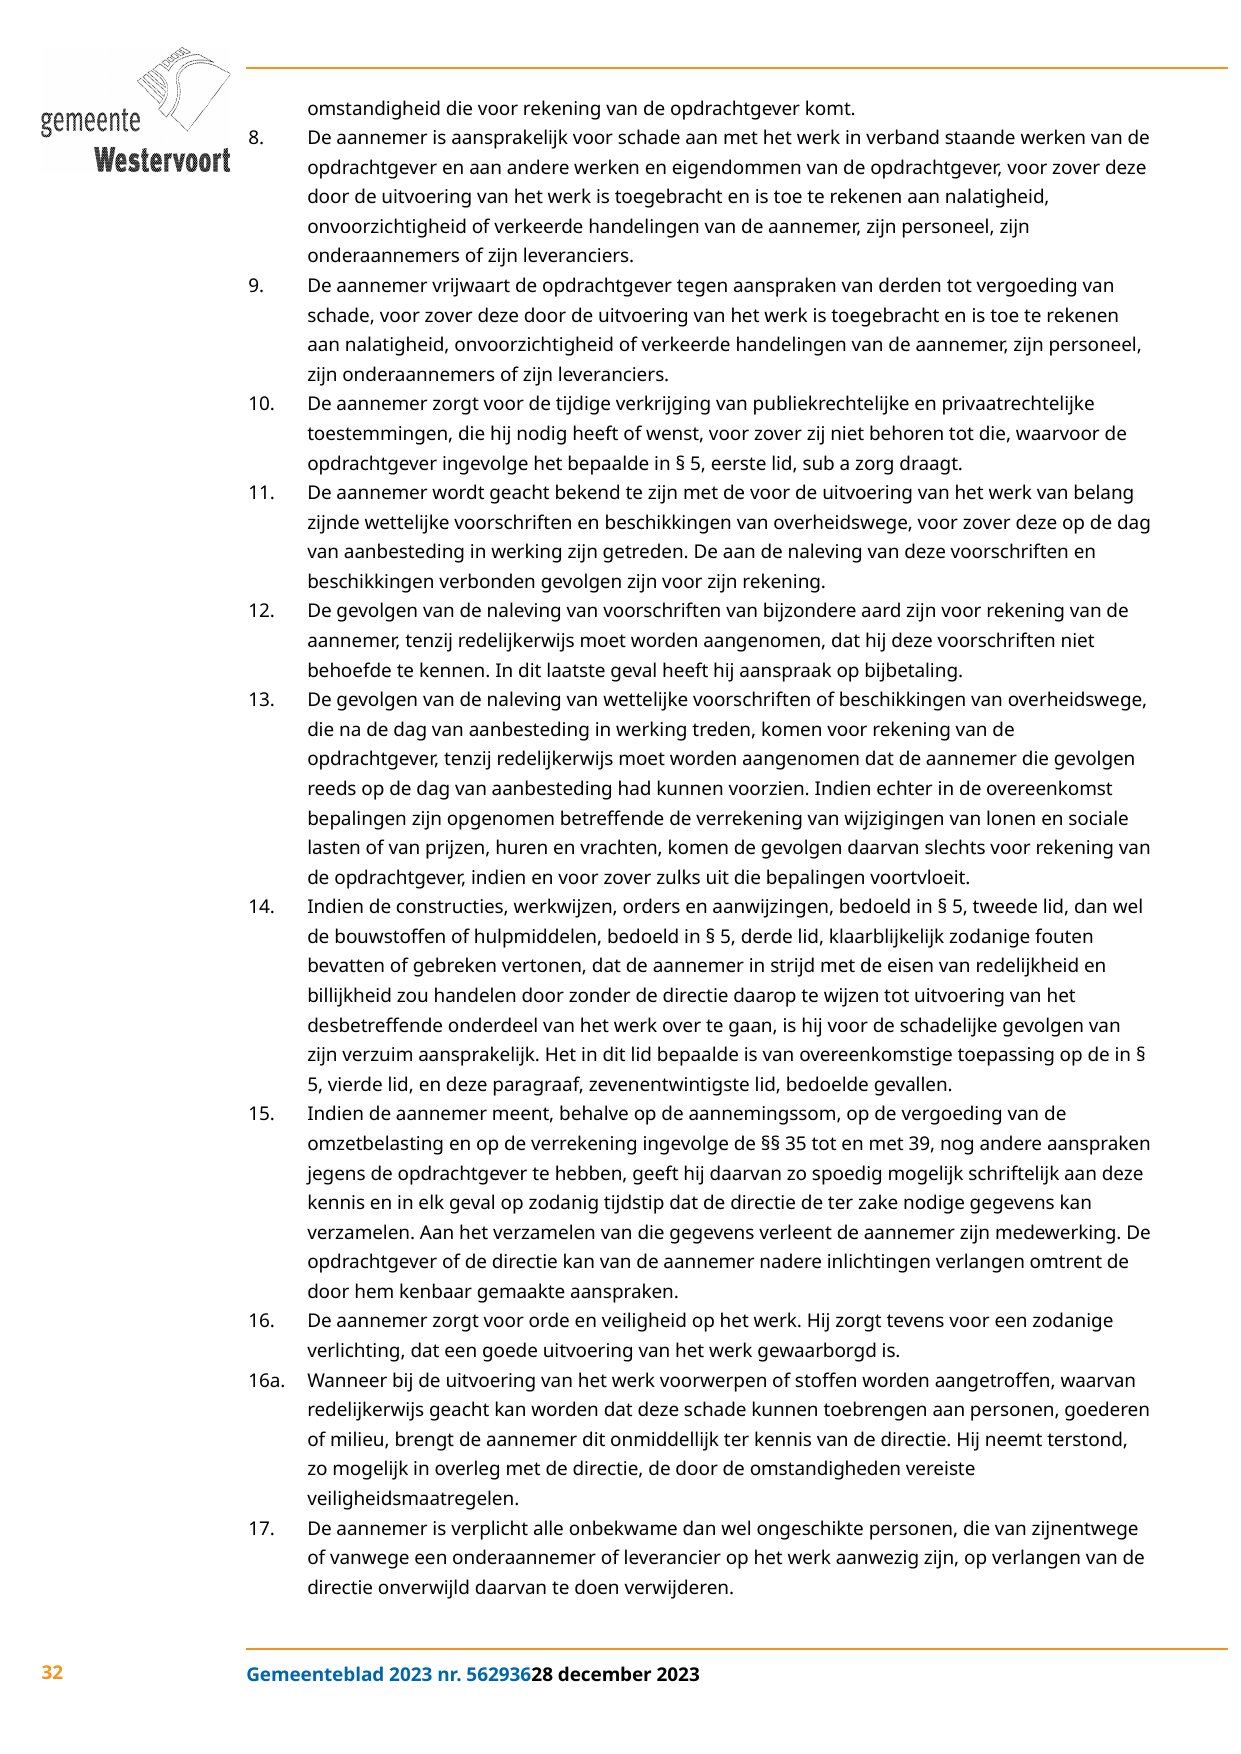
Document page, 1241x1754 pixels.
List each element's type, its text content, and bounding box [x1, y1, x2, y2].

list De aannemer vrijwaart de opdrachtgever tegen aanspraken van derden tot vergoeding van schade, voor zover deze door de uitvoering van het werk is toegebracht en is toe te rekenen aan nalatigheid, onvoorzichtigheid of verkeerde handelingen van de aannemer, zijn personeel, zijn onderaannemers of zijn leveranciers. [248, 272, 1152, 387]
list omstandigheid die voor rekening van de opdrachtgever komt. [248, 95, 1152, 121]
picture [41, 47, 231, 172]
list De gevolgen van de naleving van wettelijke voorschriften of beschikkingen van overheidswege, die na de dag van aanbesteding in werking treden, komen voor rekening van de opdrachtgever, tenzij redelijkerwijs moet worden aangenomen dat de aannemer die gevolgen reeds op de dag van aanbesteding had kunnen voorzien. Indien echter in de overeenkomst bepalingen zijn opgenomen betreffende de verrekening van wijzigingen van lonen en sociale lasten of van prijzen, huren en vrachten, komen de gevolgen daarvan slechts voor rekening van de opdrachtgever, indien en voor zover zulks uit die bepalingen voortvloeit. [248, 686, 1152, 890]
list De aannemer wordt geacht bekend te zijn met de voor de uitvoering van het werk van belang zijnde wettelijke voorschriften en beschikkingen van overheidswege, voor zover deze op de dag van aanbesteding in werking zijn getreden. De aan de naleving van deze voorschriften en beschikkingen verbonden gevolgen zijn voor zijn rekening. [248, 479, 1152, 594]
list De aannemer is verplicht alle onbekwame dan wel ongeschikte personen, die van zijnentwege of vanwege een onderaannemer of leverancier op het werk aanwezig zijn, op verlangen van de directie onverwijld daarvan te doen verwijderen. [248, 1515, 1152, 1600]
list De aannemer is aansprakelijk voor schade aan met het werk in verband staande werken van de opdrachtgever en aan andere werken en eigendommen van de opdrachtgever, voor zover deze door de uitvoering van het werk is toegebracht en is toe te rekenen aan nalatigheid, onvoorzichtigheid of verkeerde handelingen van de aannemer, zijn personeel, zijn onderaannemers of zijn leveranciers. [248, 124, 1152, 268]
list Indien de aannemer meent, behalve op de aannemingssom, op de vergoeding van de omzetbelasting en op de verrekening ingevolge de §§ 35 tot en met 39, nog andere aanspraken jegens de opdrachtgever te hebben, geeft hij daarvan zo spoedig mogelijk schriftelijk aan deze kennis en in elk geval op zodanig tijdstip dat de directie de ter zake nodige gegevens kan verzamelen. Aan het verzamelen van die gegevens verleent de aannemer zijn medewerking. De opdrachtgever of de directie kan van de aannemer nadere inlichtingen verlangen omtrent de door hem kenbaar gemaakte aanspraken. [248, 1101, 1152, 1304]
list De aannemer zorgt voor de tijdige verkrijging van publiekrechtelijke en privaatrechtelijke toestemmingen, die hij nodig heeft of wenst, voor zover zij niet behoren tot die, waarvoor de opdrachtgever ingevolge het bepaalde in § 5, eerste lid, sub a zorg draagt. [248, 391, 1152, 476]
list Wanneer bij de uitvoering van het werk voorwerpen of stoffen worden aangetroffen, waarvan redelijkerwijs geacht kan worden dat deze schade kunnen toebrengen aan personen, goederen of milieu, brengt de aannemer dit onmiddellijk ter kennis van de directie. Hij neemt terstond, zo mogelijk in overleg met de directie, de door de omstandigheden vereiste veiligheidsmaatregelen. [248, 1367, 1152, 1511]
list De aannemer zorgt voor orde en veiligheid op het werk. Hij zorgt tevens voor een zodanige verlichting, dat een goede uitvoering van het werk gewaarborgd is. [248, 1308, 1152, 1363]
list De gevolgen van de naleving van voorschriften van bijzondere aard zijn voor rekening van de aannemer, tenzij redelijkerwijs moet worden aangenomen, dat hij deze voorschriften niet behoefde te kennen. In dit laatste geval heeft hij aanspraak op bijbetaling. [248, 598, 1152, 683]
list Indien de constructies, werkwijzen, orders en aanwijzingen, bedoeld in § 5, tweede lid, dan wel de bouwstoffen of hulpmiddelen, bedoeld in § 5, derde lid, klaarblijkelijk zodanige fouten bevatten of gebreken vertonen, dat de aannemer in strijd met de eisen van redelijkheid en billijkheid zou handelen door zonder de directie daarop te wijzen tot uitvoering van het desbetreffende onderdeel van het werk over te gaan, is hij voor de schadelijke gevolgen van zijn verzuim aansprakelijk. Het in dit lid bepaalde is van overeenkomstige toepassing op de in § 5, vierde lid, en deze paragraaf, zevenentwintigste lid, bedoelde gevallen. [248, 893, 1152, 1097]
